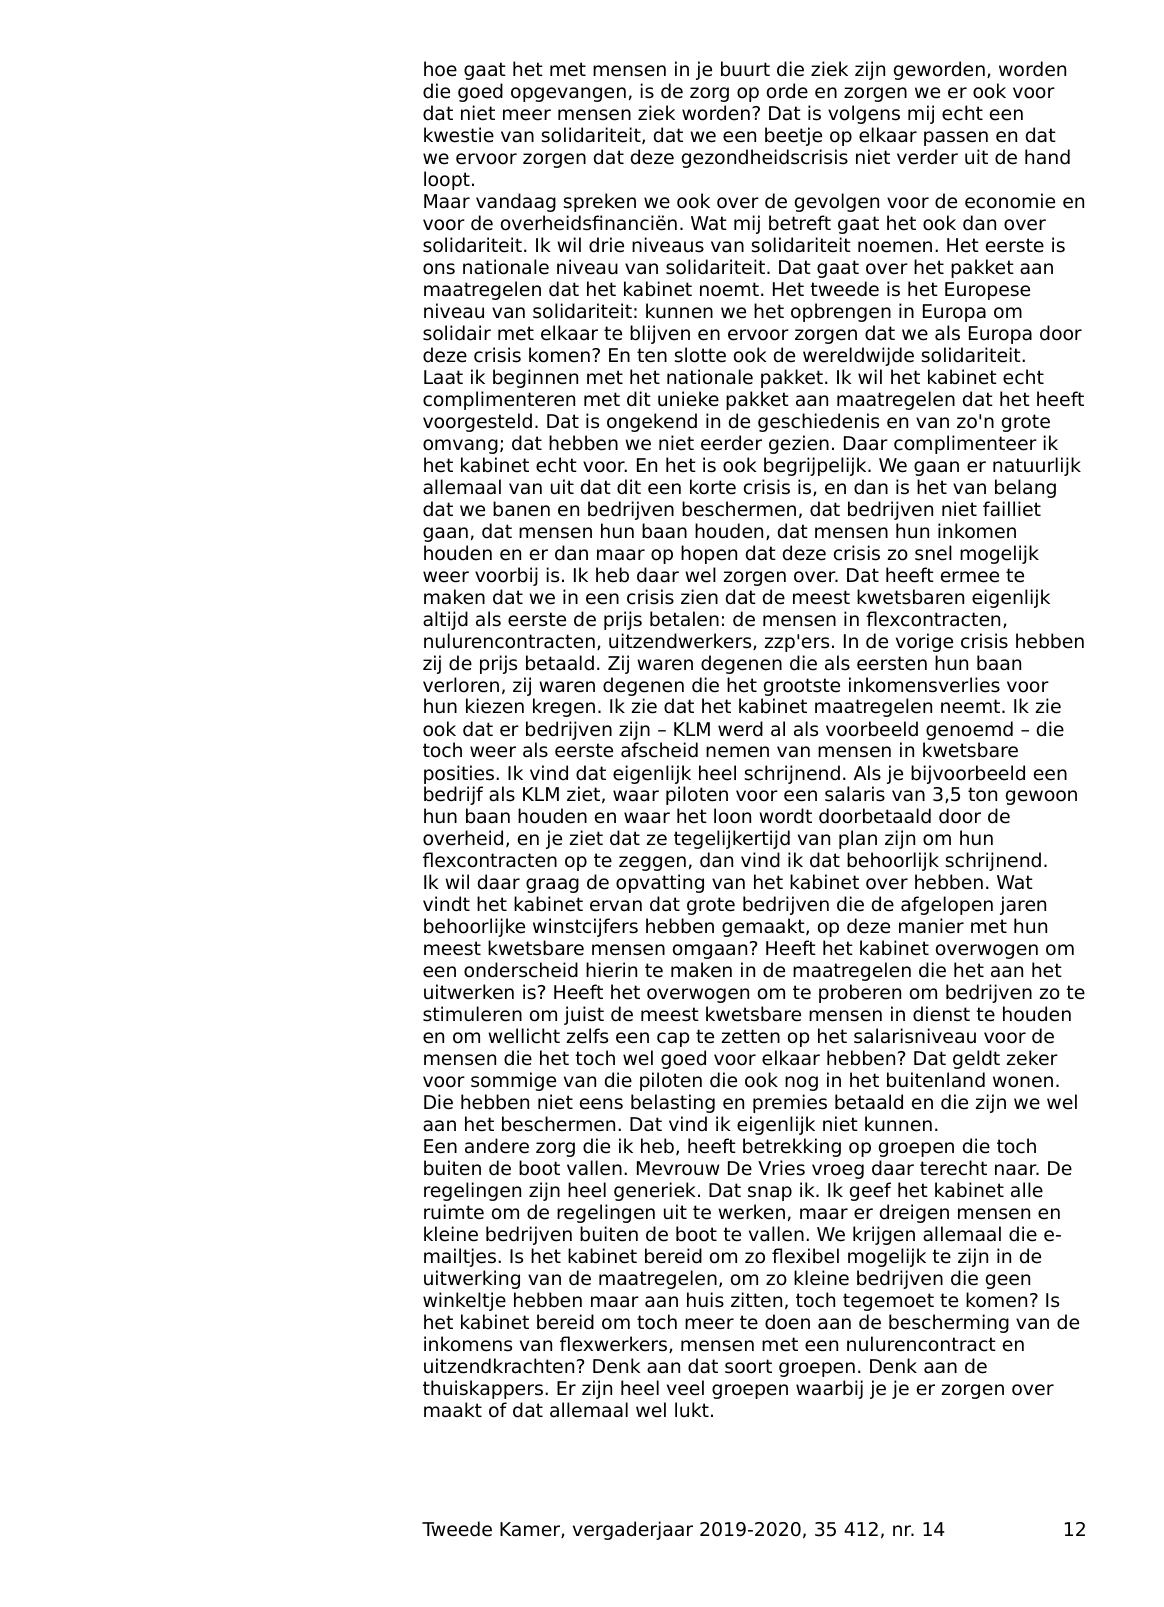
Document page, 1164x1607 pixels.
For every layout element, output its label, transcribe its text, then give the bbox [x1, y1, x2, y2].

text Een andere zorg die ik heb, heeft betrekking op groepen die toch buiten de boot vallen. Mevrouw De Vries vroeg daar terecht naar. De regelingen zijn heel generiek. Dat snap ik. Ik geef het kabinet alle ruimte om de regelingen uit te werken, maar er dreigen mensen en kleine bedrijven buiten de boot te vallen. We krijgen allemaal die e-mailtjes. Is het kabinet bereid om zo flexibel mogelijk te zijn in de uitwerking van de maatregelen, om zo kleine bedrijven die geen winkeltje hebben maar aan huis zitten, toch tegemoet te komen? Is het kabinet bereid om toch meer te doen aan de bescherming van de inkomens van flexwerkers, mensen met een nulurencontract en uitzendkrachten? Denk aan dat soort groepen. Denk aan de thuiskappers. Er zijn heel veel groepen waarbij je je er zorgen over maakt of dat allemaal wel lukt. [422, 1136, 1087, 1422]
text hoe gaat het met mensen in je buurt die ziek zijn geworden, worden die goed opgevangen, is de zorg op orde en zorgen we er ook voor dat niet meer mensen ziek worden? Dat is volgens mij echt een kwestie van solidariteit, dat we een beetje op elkaar passen en dat we ervoor zorgen dat deze gezondheidscrisis niet verder uit de hand loopt. [422, 59, 1087, 191]
text Ik wil daar graag de opvatting van het kabinet over hebben. Wat vindt het kabinet ervan dat grote bedrijven die de afgelopen jaren behoorlijke winstcijfers hebben gemaakt, op deze manier met hun meest kwetsbare mensen omgaan? Heeft het kabinet overwogen om een onderscheid hierin te maken in de maatregelen die het aan het uitwerken is? Heeft het overwogen om te proberen om bedrijven zo te stimuleren om juist de meest kwetsbare mensen in dienst te houden en om wellicht zelfs een cap te zetten op het salarisniveau voor de mensen die het toch wel goed voor elkaar hebben? Dat geldt zeker voor sommige van die piloten die ook nog in het buitenland wonen. Die hebben niet eens belasting en premies betaald en die zijn we wel aan het beschermen. Dat vind ik eigenlijk niet kunnen. [422, 872, 1087, 1136]
text Laat ik beginnen met het nationale pakket. Ik wil het kabinet echt complimenteren met dit unieke pakket aan maatregelen dat het heeft voorgesteld. Dat is ongekend in de geschiedenis en van zo'n grote omvang; dat hebben we niet eerder gezien. Daar complimenteer ik het kabinet echt voor. En het is ook begrijpelijk. We gaan er natuurlijk allemaal van uit dat dit een korte crisis is, en dan is het van belang dat we banen en bedrijven beschermen, dat bedrijven niet failliet gaan, dat mensen hun baan houden, dat mensen hun inkomen houden en er dan maar op hopen dat deze crisis zo snel mogelijk weer voorbij is. Ik heb daar wel zorgen over. Dat heeft ermee te maken dat we in een crisis zien dat de meest kwetsbaren eigenlijk altijd als eerste de prijs betalen: de mensen in flexcontracten, nulurencontracten, uitzendwerkers, zzp'ers. In de vorige crisis hebben zij de prijs betaald. Zij waren degenen die als eersten hun baan verloren, zij waren degenen die het grootste inkomensverlies voor hun kiezen kregen. Ik zie dat het kabinet maatregelen neemt. Ik zie ook dat er bedrijven zijn – KLM werd al als voorbeeld genoemd – die toch weer als eerste afscheid nemen van mensen in kwetsbare posities. Ik vind dat eigenlijk heel schrijnend. Als je bijvoorbeeld een bedrijf als KLM ziet, waar piloten voor een salaris van 3,5 ton gewoon hun baan houden en waar het loon wordt doorbetaald door de overheid, en je ziet dat ze tegelijkertijd van plan zijn om hun flexcontracten op te zeggen, dan vind ik dat behoorlijk schrijnend. [422, 367, 1087, 872]
text Maar vandaag spreken we ook over de gevolgen voor de economie en voor de overheidsfinanciën. Wat mij betreft gaat het ook dan over solidariteit. Ik wil drie niveaus van solidariteit noemen. Het eerste is ons nationale niveau van solidariteit. Dat gaat over het pakket aan maatregelen dat het kabinet noemt. Het tweede is het Europese niveau van solidariteit: kunnen we het opbrengen in Europa om solidair met elkaar te blijven en ervoor zorgen dat we als Europa door deze crisis komen? En ten slotte ook de wereldwijde solidariteit. [422, 191, 1087, 367]
